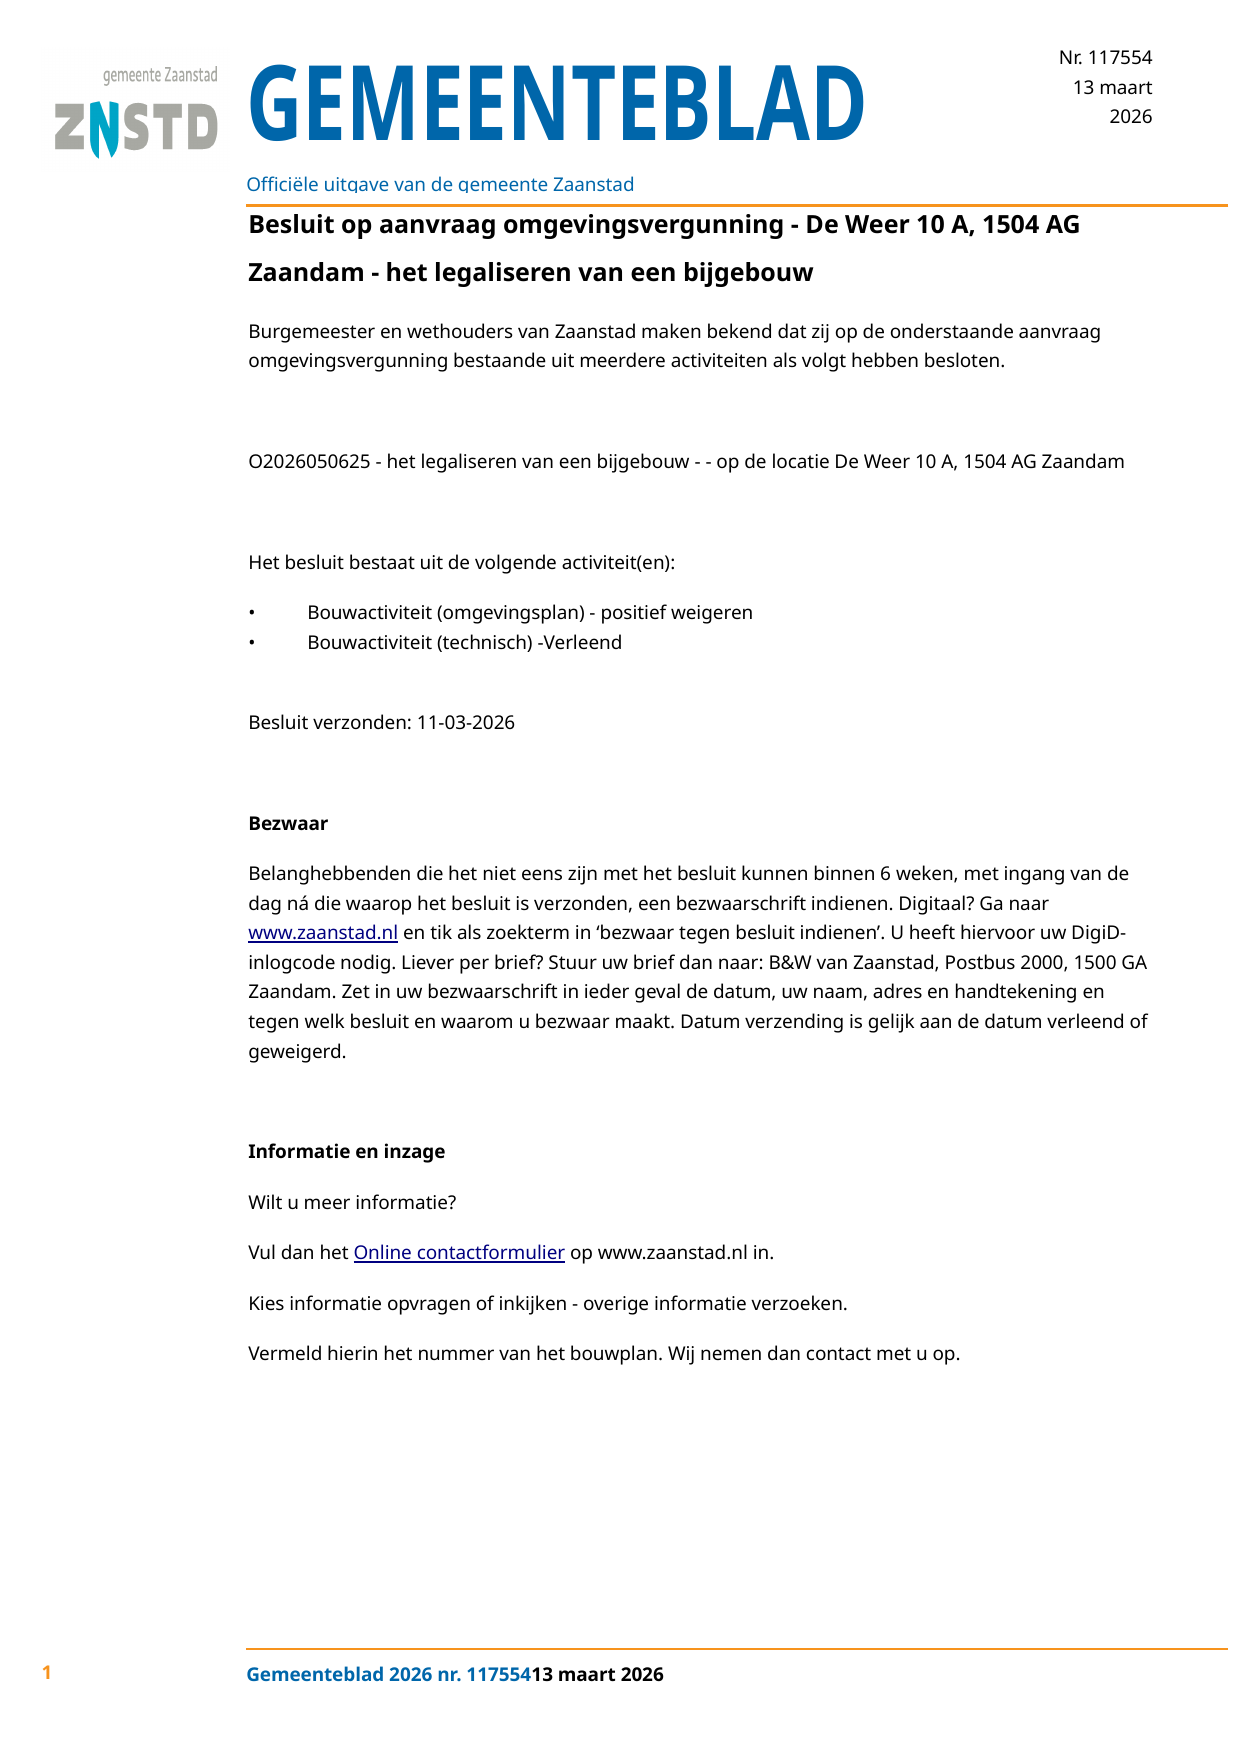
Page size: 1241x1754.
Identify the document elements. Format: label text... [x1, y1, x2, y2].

text Kies informatie opvragen of inkijken - overige informatie verzoeken. [248, 1290, 1152, 1316]
picture [41, 47, 231, 172]
text Belanghebbenden die het niet eens zijn met het besluit kunnen binnen 6 weken, met ingang van de dag ná die waarop het besluit is verzonden, een bezwaarschrift indienen. Digitaal? Ga naar www.zaanstad.nl en tik als zoekterm in ‘bezwaar tegen besluit indienen’. U heeft hiervoor uw DigiD-inlogcode nodig. Liever per brief? Stuur uw brief dan naar: B&W van Zaanstad, Postbus 2000, 1500 GA Zaandam. Zet in uw bezwaarschrift in ieder geval de datum, uw naam, adres en handtekening en tegen welk besluit en waarom u bezwaar maakt. Datum verzending is gelijk aan de datum verleend of geweigerd. [248, 860, 1152, 1064]
text O2026050625 - het legaliseren van een bijgebouw - - op de locatie De Weer 10 A, 1504 AG Zaandam [248, 448, 1152, 474]
text Bezwaar [248, 810, 1152, 836]
text Het besluit bestaat uit de volgende activiteit(en): [248, 549, 1152, 575]
list Bouwactiviteit (technisch) -Verleend [248, 629, 1152, 655]
text Wilt u meer informatie? [248, 1189, 1152, 1215]
text Burgemeester en wethouders van Zaanstad maken bekend dat zij op de onderstaande aanvraag omgevingsvergunning bestaande uit meerdere activiteiten als volgt hebben besloten. [248, 318, 1152, 373]
text Informatie en inzage [248, 1139, 1152, 1164]
text Vermeld hierin het nummer van het bouwplan. Wij nemen dan contact met u op. [248, 1340, 1152, 1366]
list Bouwactiviteit (omgevingsplan) - positief weigeren [248, 599, 1152, 625]
text Besluit verzonden: 11-03-2026 [248, 709, 1152, 735]
text Vul dan het Online contactformulier op www.zaanstad.nl in. [248, 1239, 1152, 1265]
text Besluit op aanvraag omgevingsvergunning - De Weer 10 A, 1504 AG Zaandam - het legaliseren van een bijgebouw [248, 207, 1152, 288]
